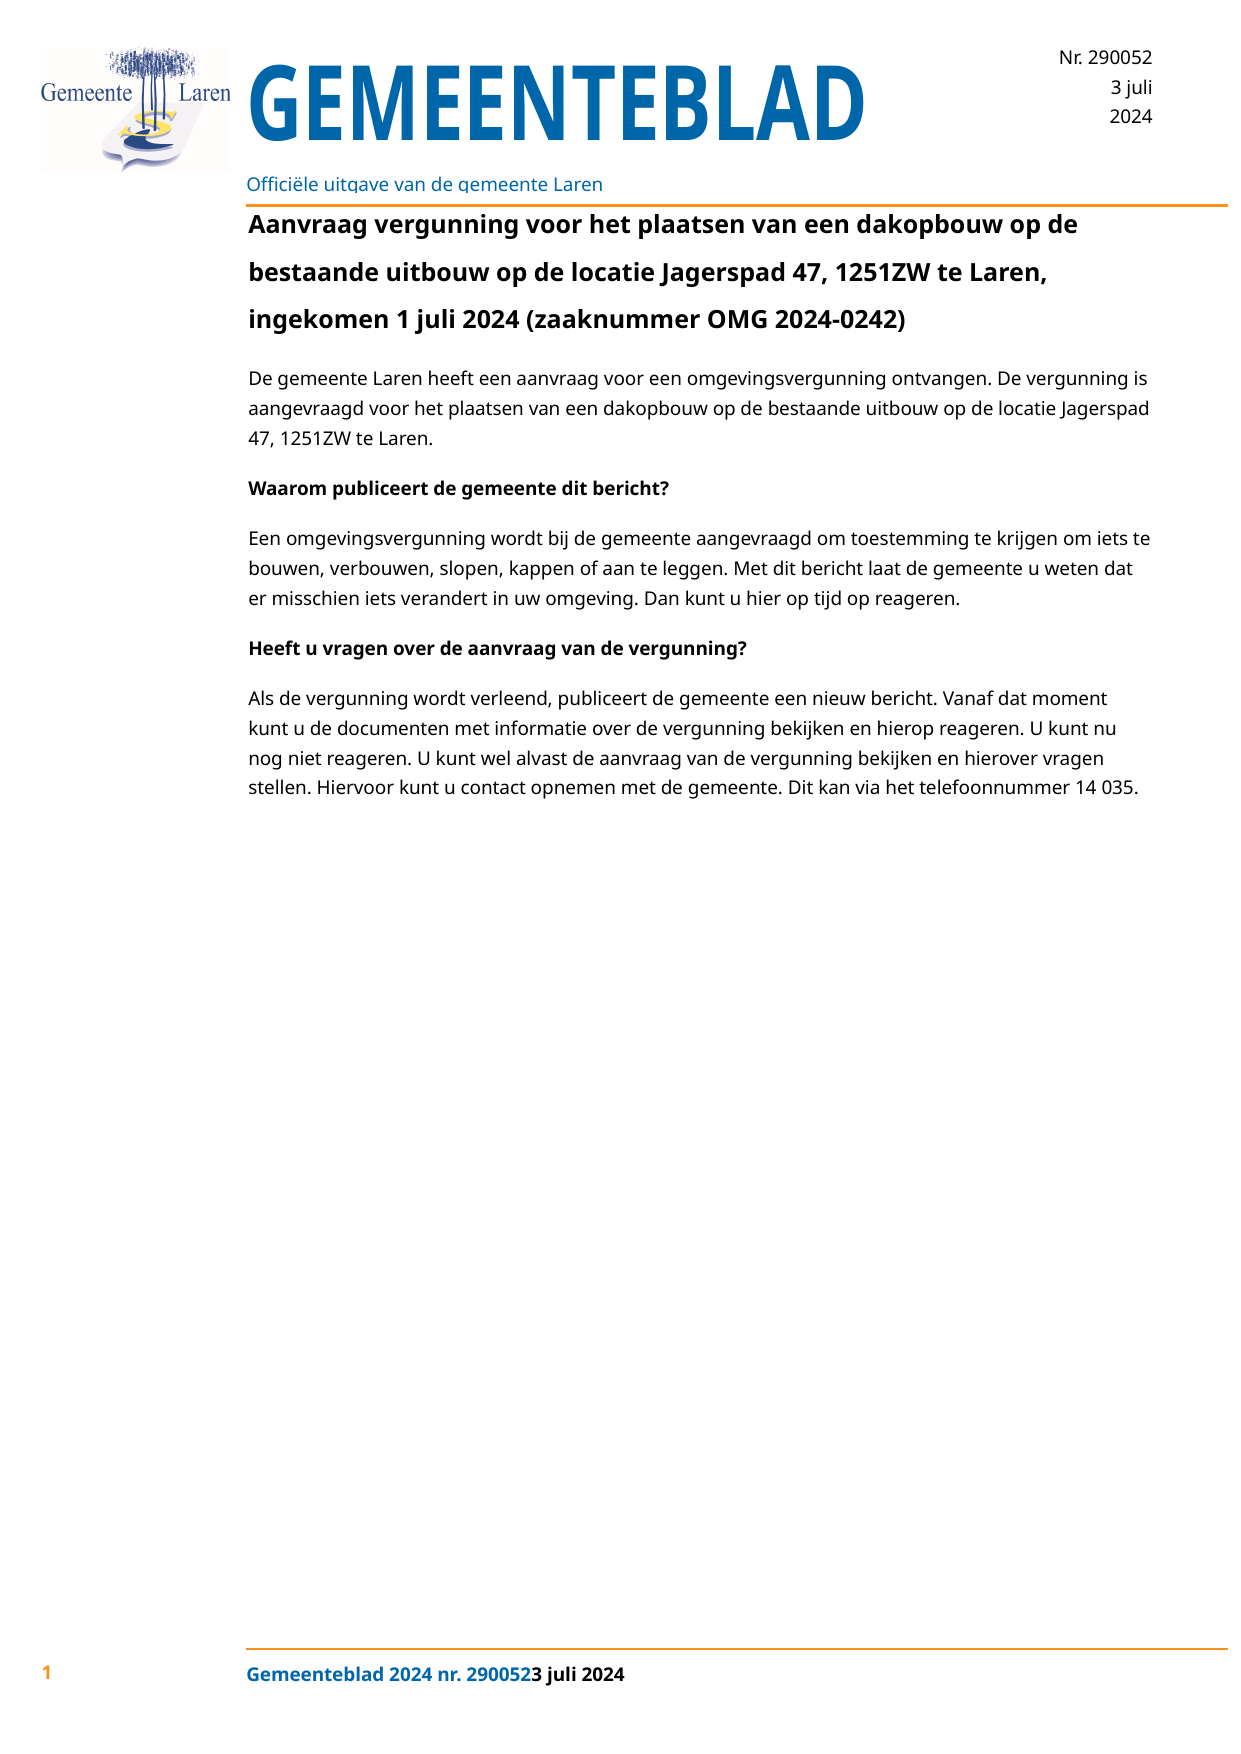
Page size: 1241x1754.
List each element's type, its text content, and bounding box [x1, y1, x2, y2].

text Aanvraag vergunning voor het plaatsen van een dakopbouw op de bestaande uitbouw op de locatie Jagerspad 47, 1251ZW te Laren, ingekomen 1 juli 2024 (zaaknummer OMG 2024-0242) [248, 207, 1152, 336]
text Als de vergunning wordt verleend, publiceert de gemeente een nieuw bericht. Vanaf dat moment kunt u de documenten met informatie over de vergunning bekijken en hierop reageren. U kunt nu nog niet reageren. U kunt wel alvast de aanvraag van de vergunning bekijken en hierover vragen stellen. Hiervoor kunt u contact opnemen met de gemeente. Dit kan via het telefoonnummer 14 035. [248, 686, 1152, 800]
text Een omgevingsvergunning wordt bij de gemeente aangevraagd om toestemming te krijgen om iets te bouwen, verbouwen, slopen, kappen of aan te leggen. Met dit bericht laat de gemeente u weten dat er misschien iets verandert in uw omgeving. Dan kunt u hier op tijd op reageren. [248, 526, 1152, 610]
picture [41, 47, 231, 172]
text De gemeente Laren heeft een aanvraag voor een omgevingsvergunning ontvangen. De vergunning is aangevraagd voor het plaatsen van een dakopbouw op de bestaande uitbouw op de locatie Jagerspad 47, 1251ZW te Laren. [248, 366, 1152, 450]
text Waarom publiceert de gemeente dit bericht? [248, 475, 1152, 501]
text Heeft u vragen over de aanvraag van de vergunning? [248, 635, 1152, 661]
